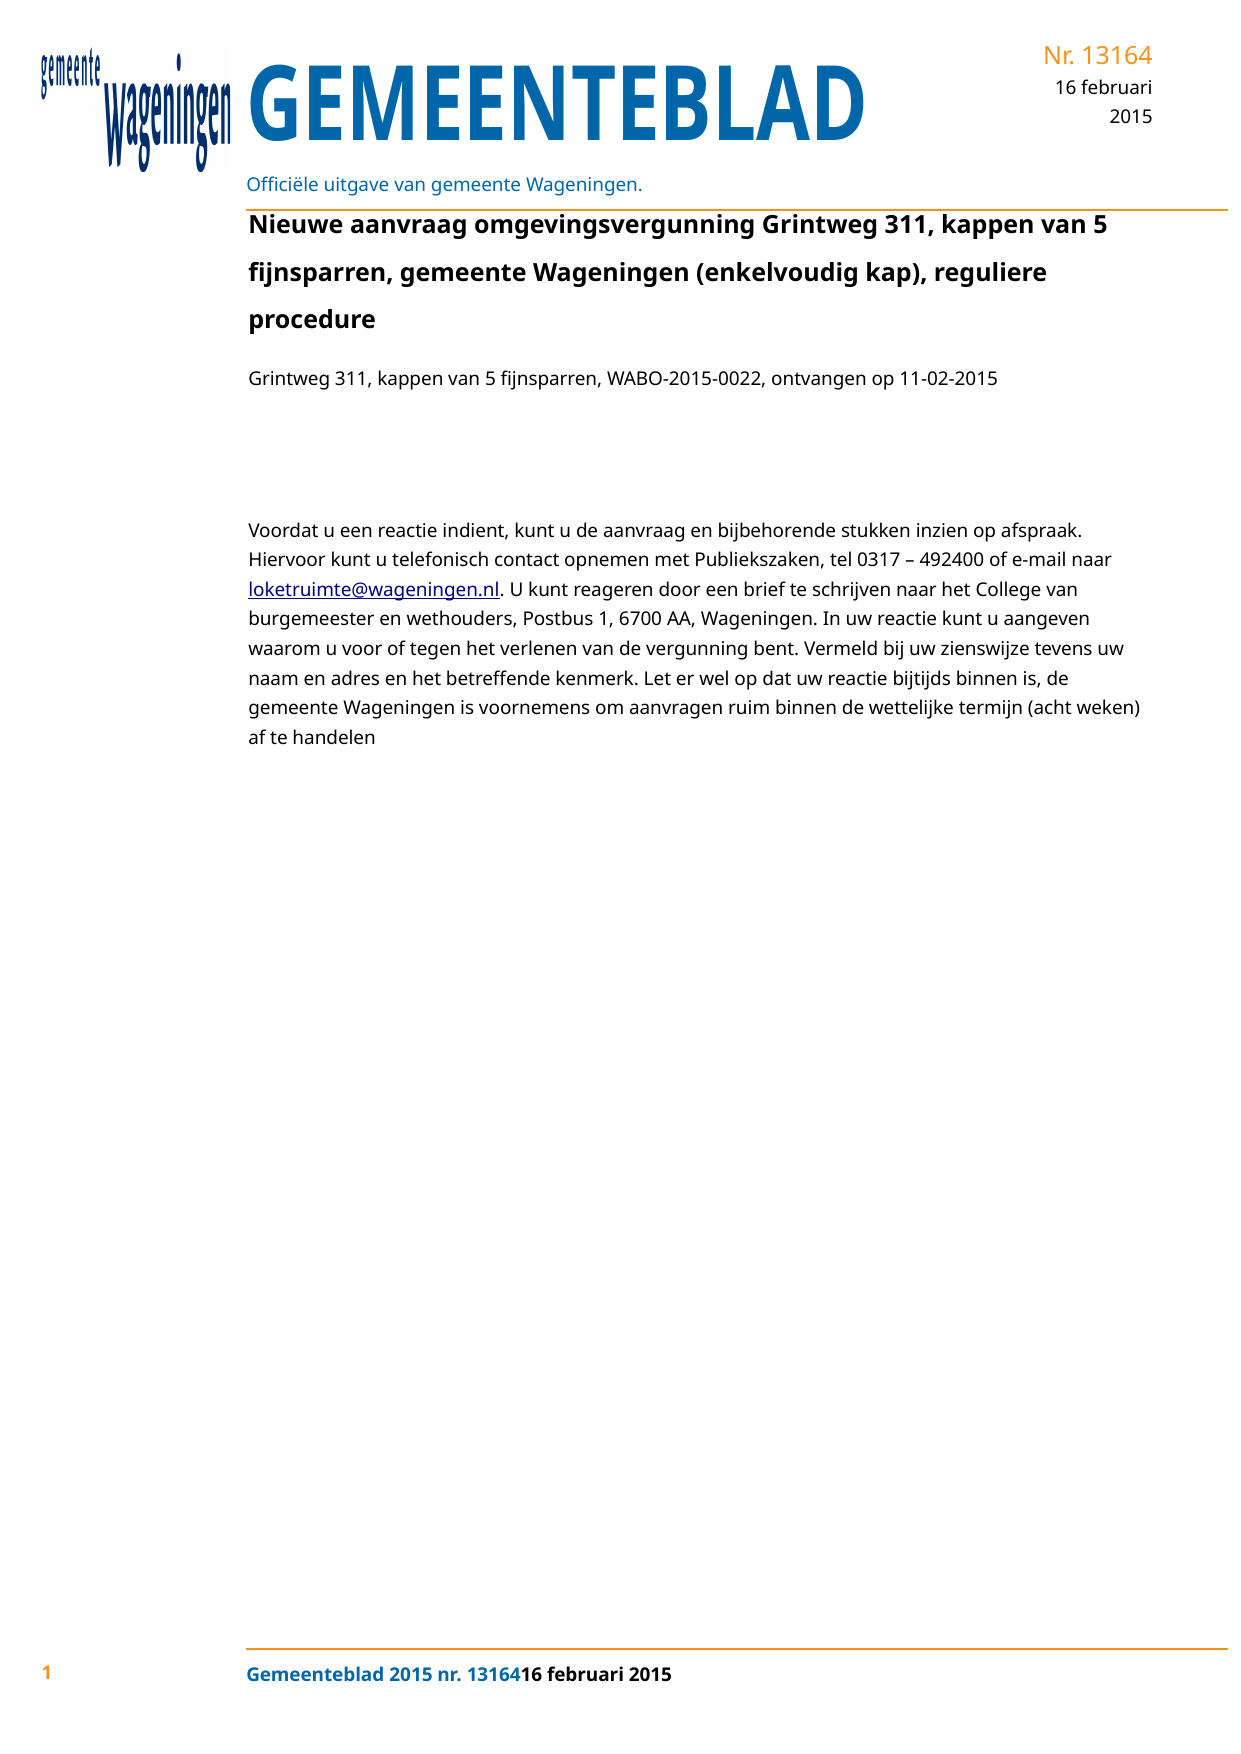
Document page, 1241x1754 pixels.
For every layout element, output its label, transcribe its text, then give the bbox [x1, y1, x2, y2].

picture [41, 47, 231, 172]
text Voordat u een reactie indient, kunt u de aanvraag en bijbehorende stukken inzien op afspraak. Hiervoor kunt u telefonisch contact opnemen met Publiekszaken, tel 0317 – 492400 of e-mail naar loketruimte@wageningen.nl. U kunt reageren door een brief te schrijven naar het College van burgemeester en wethouders, Postbus 1, 6700 AA, Wageningen. In uw reactie kunt u aangeven waarom u voor of tegen het verlenen van de vergunning bent. Vermeld bij uw zienswijze tevens uw naam en adres en het betreffende kenmerk. Let er wel op dat uw reactie bijtijds binnen is, de gemeente Wageningen is voornemens om aanvragen ruim binnen de wettelijke termijn (acht weken) af te handelen [248, 517, 1152, 749]
text Grintweg 311, kappen van 5 fijnsparren, WABO-2015-0022, ontvangen op 11-02-2015 [248, 366, 1152, 391]
text Nieuwe aanvraag omgevingsvergunning Grintweg 311, kappen van 5 fijnsparren, gemeente Wageningen (enkelvoudig kap), reguliere procedure [248, 211, 1152, 336]
